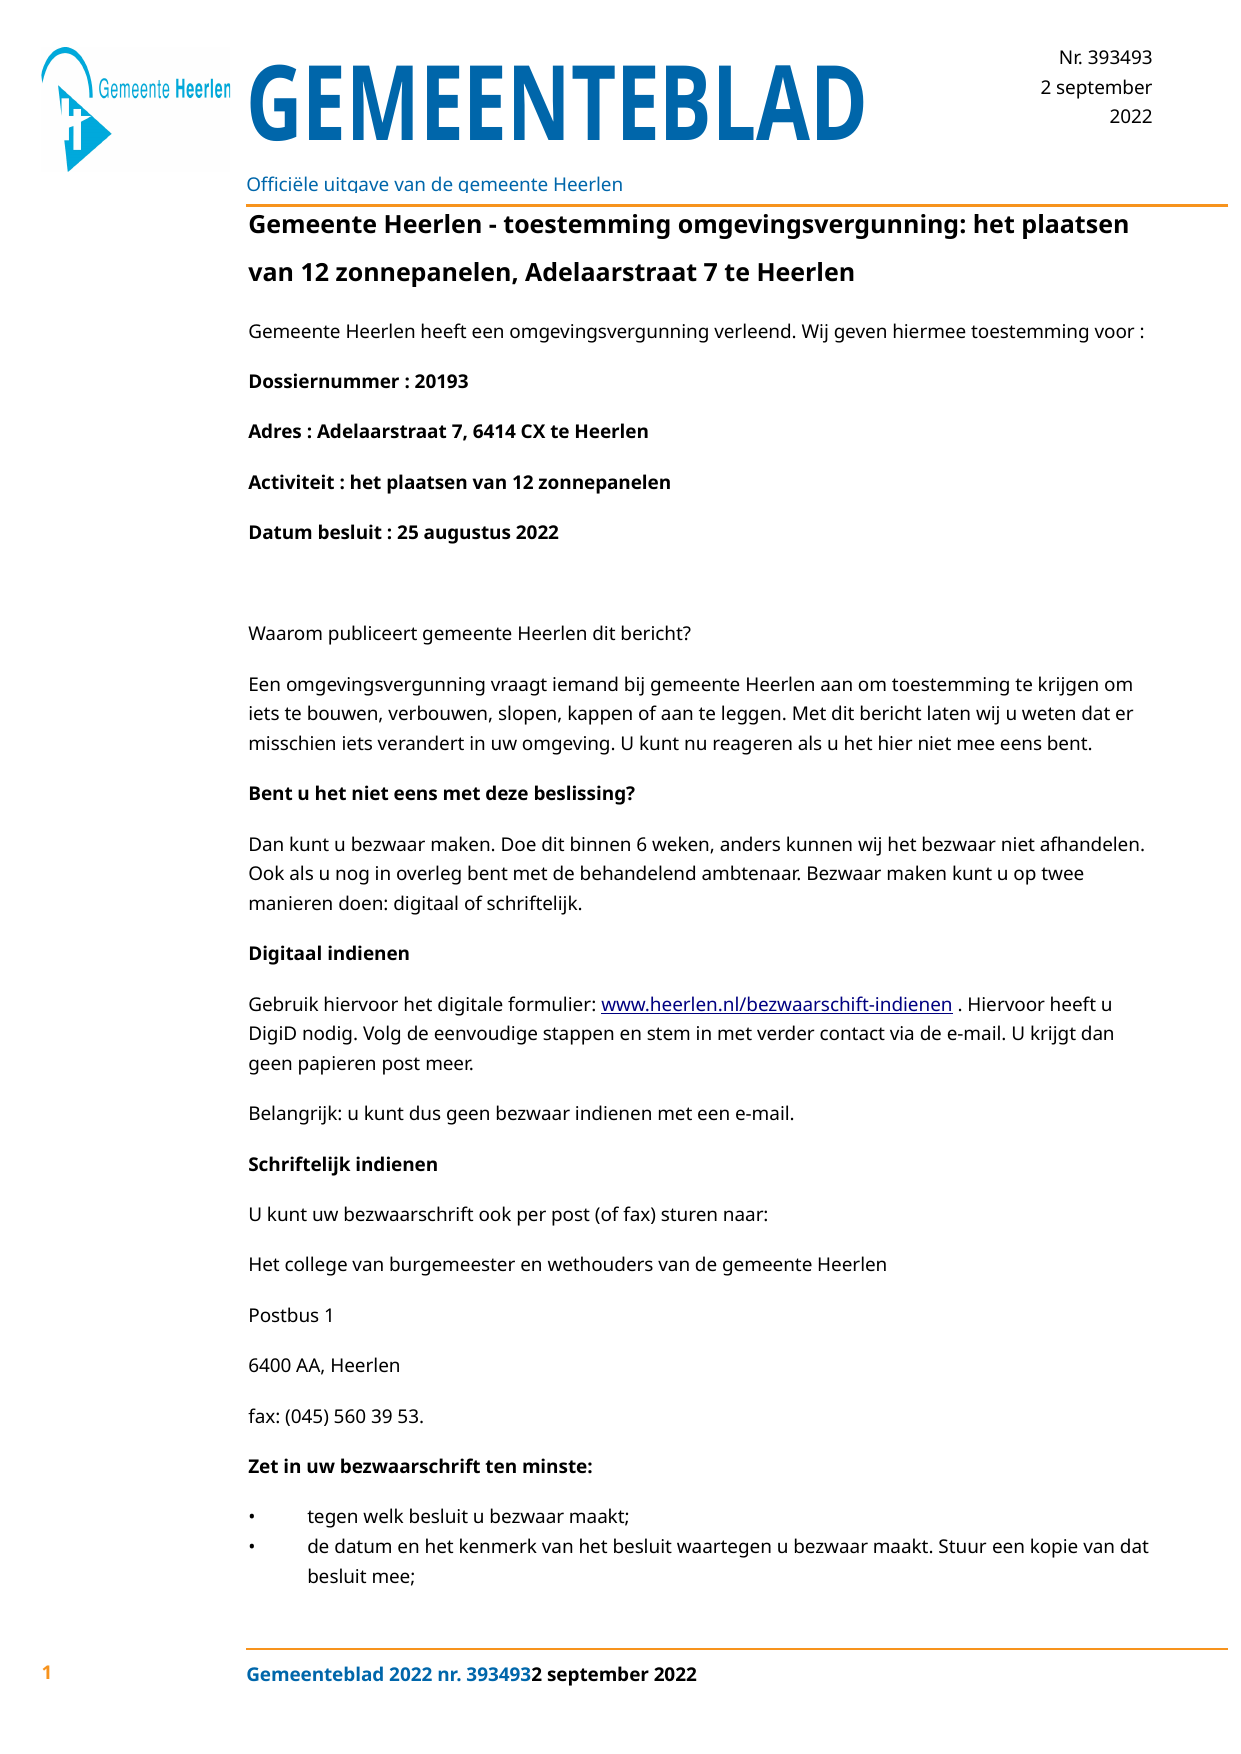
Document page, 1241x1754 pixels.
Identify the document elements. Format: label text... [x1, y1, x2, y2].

text Waarom publiceert gemeente Heerlen dit bericht? [248, 620, 1152, 646]
picture [41, 47, 231, 172]
text Een omgevingsvergunning vraagt iemand bij gemeente Heerlen aan om toestemming te krijgen om iets te bouwen, verbouwen, slopen, kappen of aan te leggen. Met dit bericht laten wij u weten dat er misschien iets verandert in uw omgeving. U kunt nu reageren als u het hier niet mee eens bent. [248, 671, 1152, 756]
text Schriftelijk indienen [248, 1151, 1152, 1177]
text Adres : Adelaarstraat 7, 6414 CX te Heerlen [248, 419, 1152, 444]
text Dan kunt u bezwaar maken. Doe dit binnen 6 weken, anders kunnen wij het bezwaar niet afhandelen. Ook als u nog in overleg bent met de behandelend ambtenaar. Bezwaar maken kunt u op twee manieren doen: digitaal of schriftelijk. [248, 831, 1152, 916]
text Dossiernummer : 20193 [248, 368, 1152, 394]
text Zet in uw bezwaarschrift ten minste: [248, 1453, 1152, 1479]
text Datum besluit : 25 augustus 2022 [248, 519, 1152, 545]
text Gemeente Heerlen heeft een omgevingsvergunning verleend. Wij geven hiermee toestemming voor : [248, 318, 1152, 344]
picture [41, 47, 59, 70]
text Bent u het niet eens met deze beslissing? [248, 780, 1152, 806]
text Digitaal indienen [248, 940, 1152, 966]
text Het college van burgemeester en wethouders van de gemeente Heerlen [248, 1252, 1152, 1277]
text Gebruik hiervoor het digitale formulier: www.heerlen.nl/bezwaarschift-indienen . Hiervoor heeft u DigiD nodig. Volg de eenvoudige stappen en stem in met verder contact via de e-mail. U krijgt dan geen papieren post meer. [248, 991, 1152, 1076]
text fax: (045) 560 39 53. [248, 1403, 1152, 1429]
text Belangrijk: u kunt dus geen bezwaar indienen met een e-mail. [248, 1100, 1152, 1126]
list de datum en het kenmerk van het besluit waartegen u bezwaar maakt. Stuur een kopie van dat besluit mee; [248, 1533, 1152, 1589]
text Activiteit : het plaatsen van 12 zonnepanelen [248, 469, 1152, 495]
text Gemeente Heerlen - toestemming omgevingsvergunning: het plaatsen van 12 zonnepanelen, Adelaarstraat 7 te Heerlen [248, 207, 1152, 288]
text Postbus 1 [248, 1302, 1152, 1328]
text U kunt uw bezwaarschrift ook per post (of fax) sturen naar: [248, 1201, 1152, 1227]
text 6400 AA, Heerlen [248, 1352, 1152, 1378]
list tegen welk besluit u bezwaar maakt; [248, 1504, 1152, 1529]
